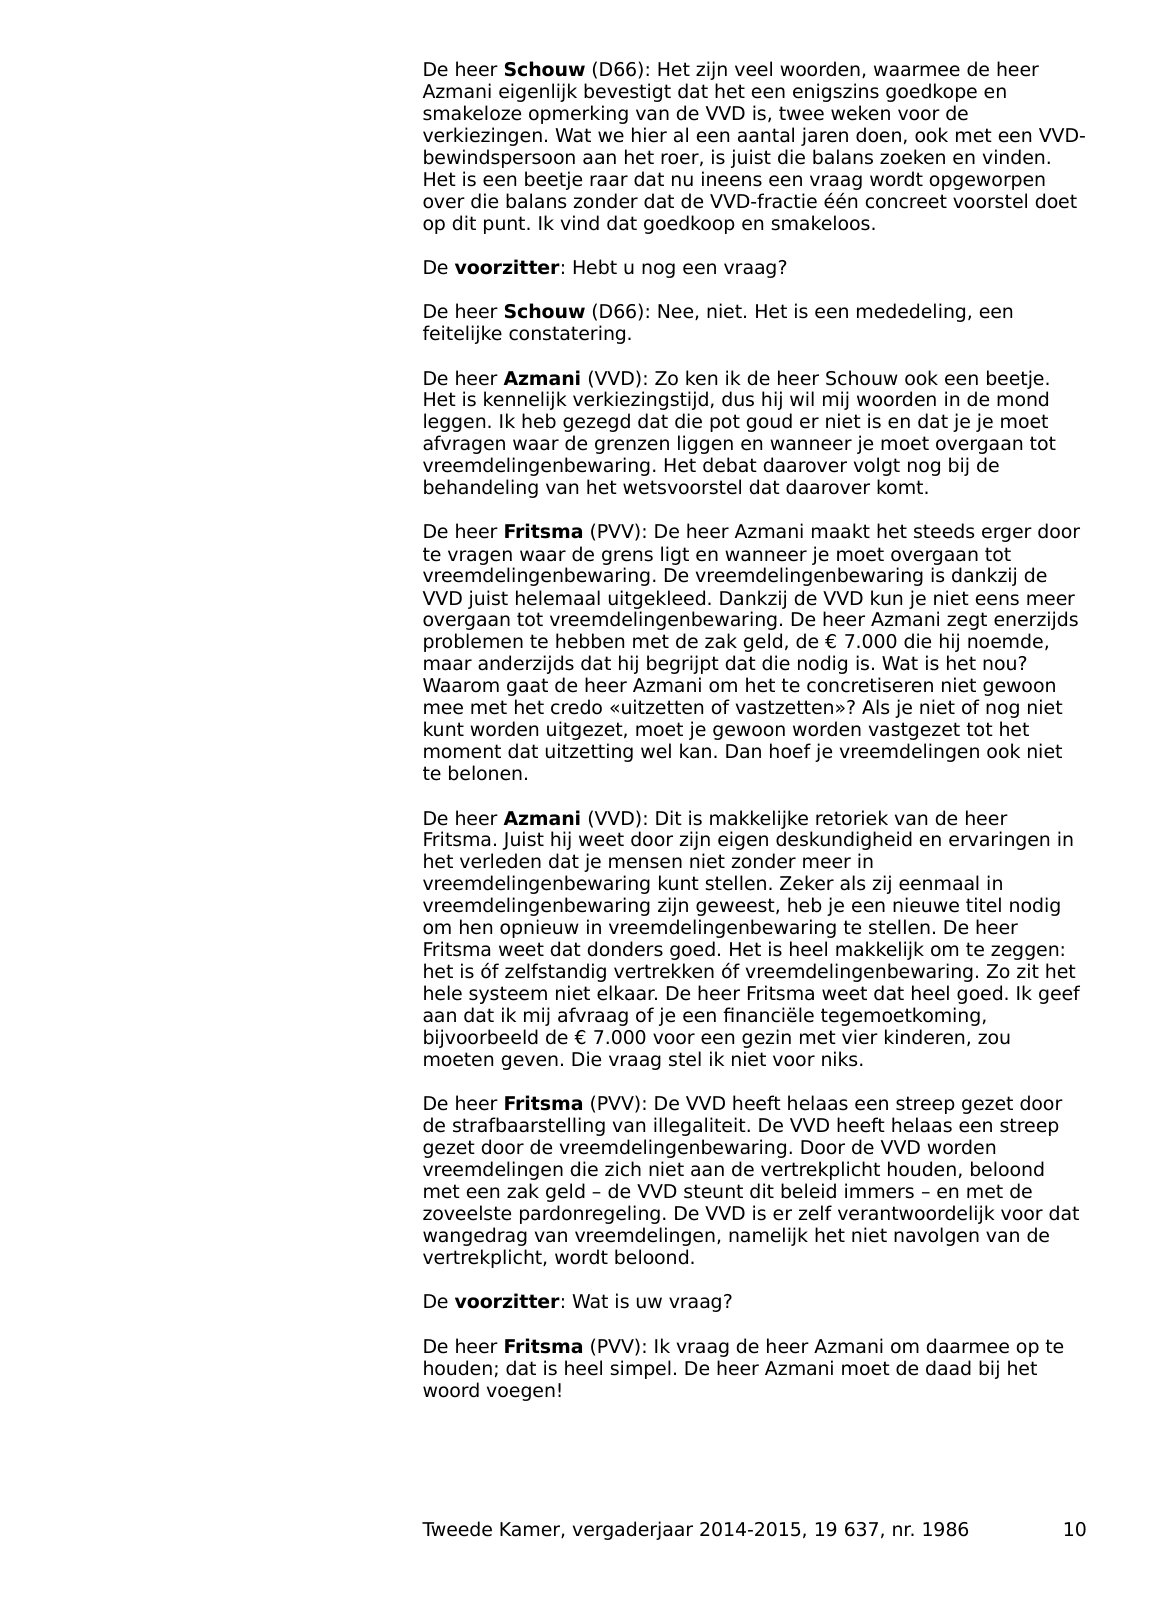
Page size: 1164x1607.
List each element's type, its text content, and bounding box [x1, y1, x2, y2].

text De voorzitter: Wat is uw vraag? [422, 1291, 1087, 1313]
text De heer Schouw (D66): Het zijn veel woorden, waarmee de heer Azmani eigenlijk bevestigt dat het een enigszins goedkope en smakeloze opmerking van de VVD is, twee weken voor de verkiezingen. Wat we hier al een aantal jaren doen, ook met een VVD-bewindspersoon aan het roer, is juist die balans zoeken en vinden. Het is een beetje raar dat nu ineens een vraag wordt opgeworpen over die balans zonder dat de VVD-fractie één concreet voorstel doet op dit punt. Ik vind dat goedkoop en smakeloos. [422, 59, 1087, 235]
text De voorzitter: Hebt u nog een vraag? [422, 257, 1087, 279]
text De heer Fritsma (PVV): Ik vraag de heer Azmani om daarmee op te houden; dat is heel simpel. De heer Azmani moet de daad bij het woord voegen! [422, 1336, 1087, 1401]
text De heer Fritsma (PVV): De VVD heeft helaas een streep gezet door de strafbaarstelling van illegaliteit. De VVD heeft helaas een streep gezet door de vreemdelingenbewaring. Door de VVD worden vreemdelingen die zich niet aan de vertrekplicht houden, beloond met een zak geld – de VVD steunt dit beleid immers – en met de zoveelste pardonregeling. De VVD is er zelf verantwoordelijk voor dat wangedrag van vreemdelingen, namelijk het niet navolgen van de vertrekplicht, wordt beloond. [422, 1093, 1087, 1269]
text De heer Azmani (VVD): Dit is makkelijke retoriek van de heer Fritsma. Juist hij weet door zijn eigen deskundigheid en ervaringen in het verleden dat je mensen niet zonder meer in vreemdelingenbewaring kunt stellen. Zeker als zij eenmaal in vreemdelingenbewaring zijn geweest, heb je een nieuwe titel nodig om hen opnieuw in vreemdelingenbewaring te stellen. De heer Fritsma weet dat donders goed. Het is heel makkelijk om te zeggen: het is óf zelfstandig vertrekken óf vreemdelingenbewaring. Zo zit het hele systeem niet elkaar. De heer Fritsma weet dat heel goed. Ik geef aan dat ik mij afvraag of je een financiële tegemoetkoming, bijvoorbeeld de € 7.000 voor een gezin met vier kinderen, zou moeten geven. Die vraag stel ik niet voor niks. [422, 807, 1087, 1071]
text De heer Fritsma (PVV): De heer Azmani maakt het steeds erger door te vragen waar de grens ligt en wanneer je moet overgaan tot vreemdelingenbewaring. De vreemdelingenbewaring is dankzij de VVD juist helemaal uitgekleed. Dankzij de VVD kun je niet eens meer overgaan tot vreemdelingenbewaring. De heer Azmani zegt enerzijds problemen te hebben met de zak geld, de € 7.000 die hij noemde, maar anderzijds dat hij begrijpt dat die nodig is. Wat is het nou? Waarom gaat de heer Azmani om het te concretiseren niet gewoon mee met het credo «uitzetten of vastzetten»? Als je niet of nog niet kunt worden uitgezet, moet je gewoon worden vastgezet tot het moment dat uitzetting wel kan. Dan hoef je vreemdelingen ook niet te belonen. [422, 521, 1087, 785]
text De heer Schouw (D66): Nee, niet. Het is een mededeling, een feitelijke constatering. [422, 301, 1087, 345]
text De heer Azmani (VVD): Zo ken ik de heer Schouw ook een beetje. Het is kennelijk verkiezingstijd, dus hij wil mij woorden in de mond leggen. Ik heb gezegd dat die pot goud er niet is en dat je je moet afvragen waar de grenzen liggen en wanneer je moet overgaan tot vreemdelingenbewaring. Het debat daarover volgt nog bij de behandeling van het wetsvoorstel dat daarover komt. [422, 367, 1087, 499]
